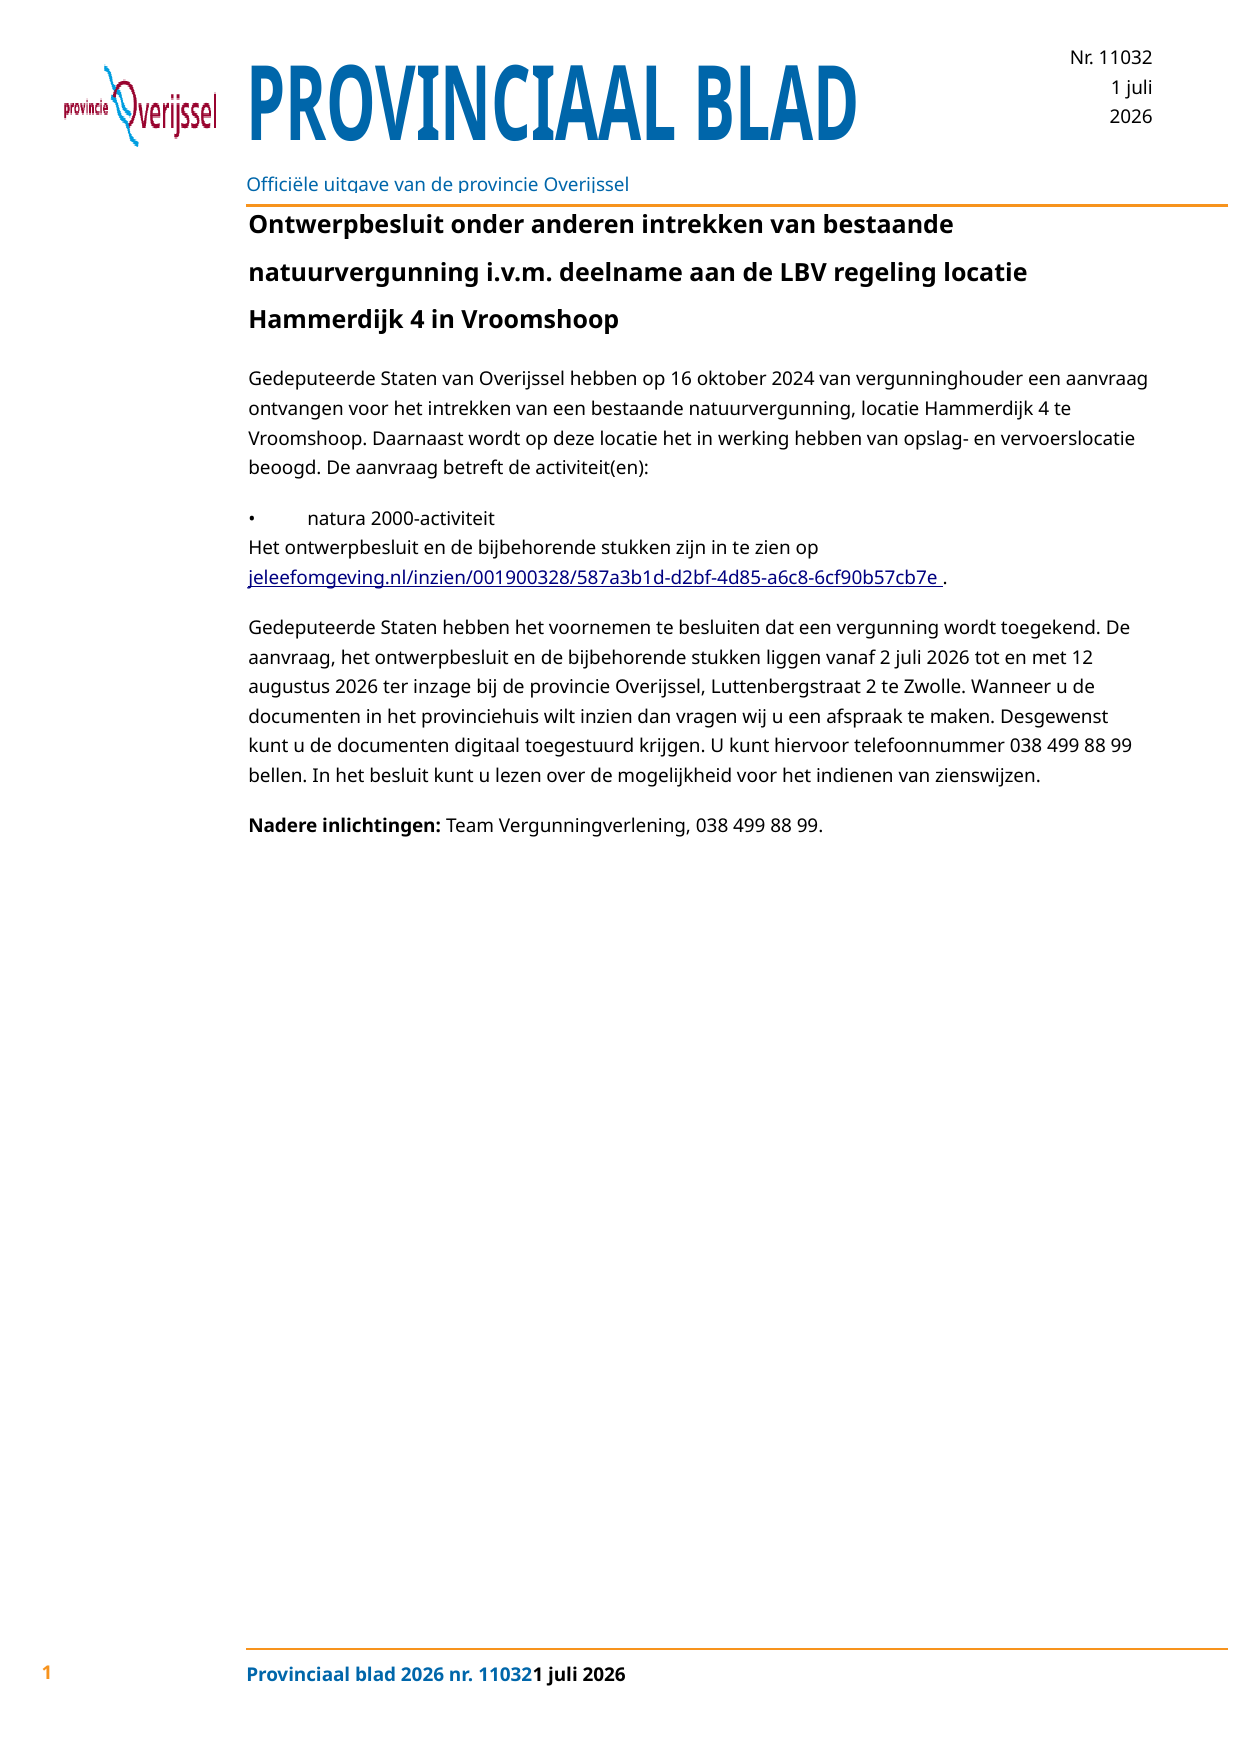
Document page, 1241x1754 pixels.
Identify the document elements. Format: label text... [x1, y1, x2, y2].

text Nadere inlichtingen: Team Vergunningverlening, 038 499 88 99. [248, 813, 1152, 838]
list natura 2000-activiteit [248, 505, 1152, 530]
text Gedeputeerde Staten hebben het voornemen te besluiten dat een vergunning wordt toegekend. De aanvraag, het ontwerpbesluit en de bijbehorende stukken liggen vanaf 2 juli 2026 tot en met 12 augustus 2026 ter inzage bij de provincie Overijssel, Luttenbergstraat 2 te Zwolle. Wanneer u de documenten in het provinciehuis wilt inzien dan vragen wij u een afspraak te maken. Desgewenst kunt u de documenten digitaal toegestuurd krijgen. U kunt hiervoor telefoonnummer 038 499 88 99 bellen. In het besluit kunt u lezen over de mogelijkheid voor het indienen van zienswijzen. [248, 614, 1152, 788]
text Gedeputeerde Staten van Overijssel hebben op 16 oktober 2024 van vergunninghouder een aanvraag ontvangen voor het intrekken van een bestaande natuurvergunning, locatie Hammerdijk 4 te Vroomshoop. Daarnaast wordt op deze locatie het in werking hebben van opslag- en vervoerslocatie beoogd. De aanvraag betreft de activiteit(en): [248, 366, 1152, 480]
text Het ontwerpbesluit en de bijbehorende stukken zijn in te zien op jeleefomgeving.nl/inzien/001900328/587a3b1d-d2bf-4d85-a6c8-6cf90b57cb7e . [248, 534, 1152, 589]
picture [41, 47, 231, 172]
text Ontwerpbesluit onder anderen intrekken van bestaande natuurvergunning i.v.m. deelname aan de LBV regeling locatie Hammerdijk 4 in Vroomshoop [248, 207, 1152, 336]
